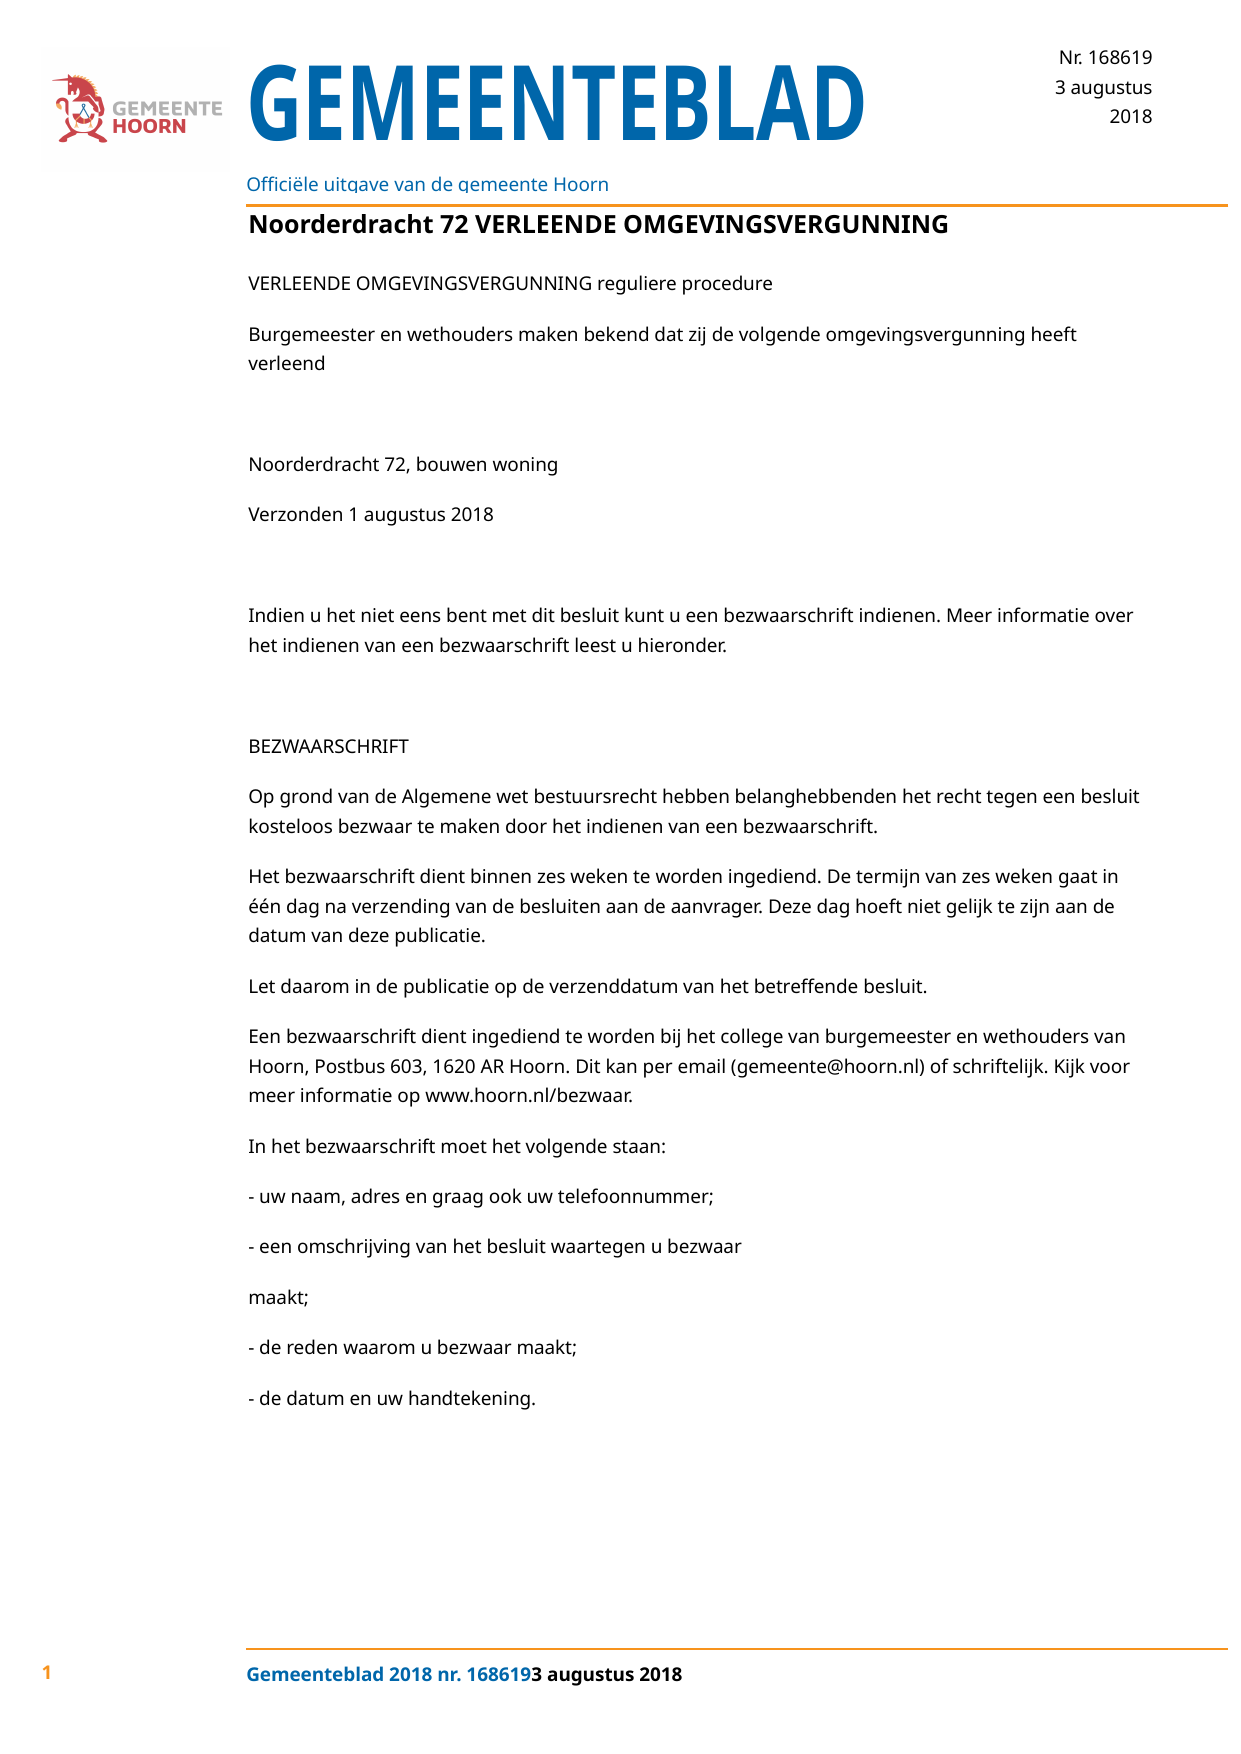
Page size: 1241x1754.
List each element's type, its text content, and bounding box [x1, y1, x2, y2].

text - een omschrijving van het besluit waartegen u bezwaar [248, 1234, 1152, 1259]
text Een bezwaarschrift dient ingediend te worden bij het college van burgemeester en wethouders van Hoorn, Postbus 603, 1620 AR Hoorn. Dit kan per email (gemeente@hoorn.nl) of schriftelijk. Kijk voor meer informatie op www.hoorn.nl/bezwaar. [248, 1023, 1152, 1108]
text - de datum en uw handtekening. [248, 1385, 1152, 1411]
text Op grond van de Algemene wet bestuursrecht hebben belanghebbenden het recht tegen een besluit kosteloos bezwaar te maken door het indienen van een bezwaarschrift. [248, 783, 1152, 838]
picture [41, 47, 231, 172]
text Burgemeester en wethouders maken bekend dat zij de volgende omgevingsvergunning heeft verleend [248, 321, 1152, 376]
text Indien u het niet eens bent met dit besluit kunt u een bezwaarschrift indienen. Meer informatie over het indienen van een bezwaarschrift leest u hieronder. [248, 602, 1152, 658]
text Verzonden 1 augustus 2018 [248, 502, 1152, 527]
text - de reden waarom u bezwaar maakt; [248, 1334, 1152, 1360]
text maakt; [248, 1284, 1152, 1310]
text - uw naam, adres en graag ook uw telefoonnummer; [248, 1183, 1152, 1209]
text Let daarom in de publicatie op de verzenddatum van het betreffende besluit. [248, 973, 1152, 998]
text Noorderdracht 72 VERLEENDE OMGEVINGSVERGUNNING [248, 207, 1152, 241]
text In het bezwaarschrift moet het volgende staan: [248, 1133, 1152, 1158]
text Het bezwaarschrift dient binnen zes weken te worden ingediend. De termijn van zes weken gaat in één dag na verzending van de besluiten aan de aanvrager. Deze dag hoeft niet gelijk te zijn aan de datum van deze publicatie. [248, 863, 1152, 948]
text VERLEENDE OMGEVINGSVERGUNNING reguliere procedure [248, 270, 1152, 296]
text Noorderdracht 72, bouwen woning [248, 451, 1152, 477]
text BEZWAARSCHRIFT [248, 733, 1152, 758]
